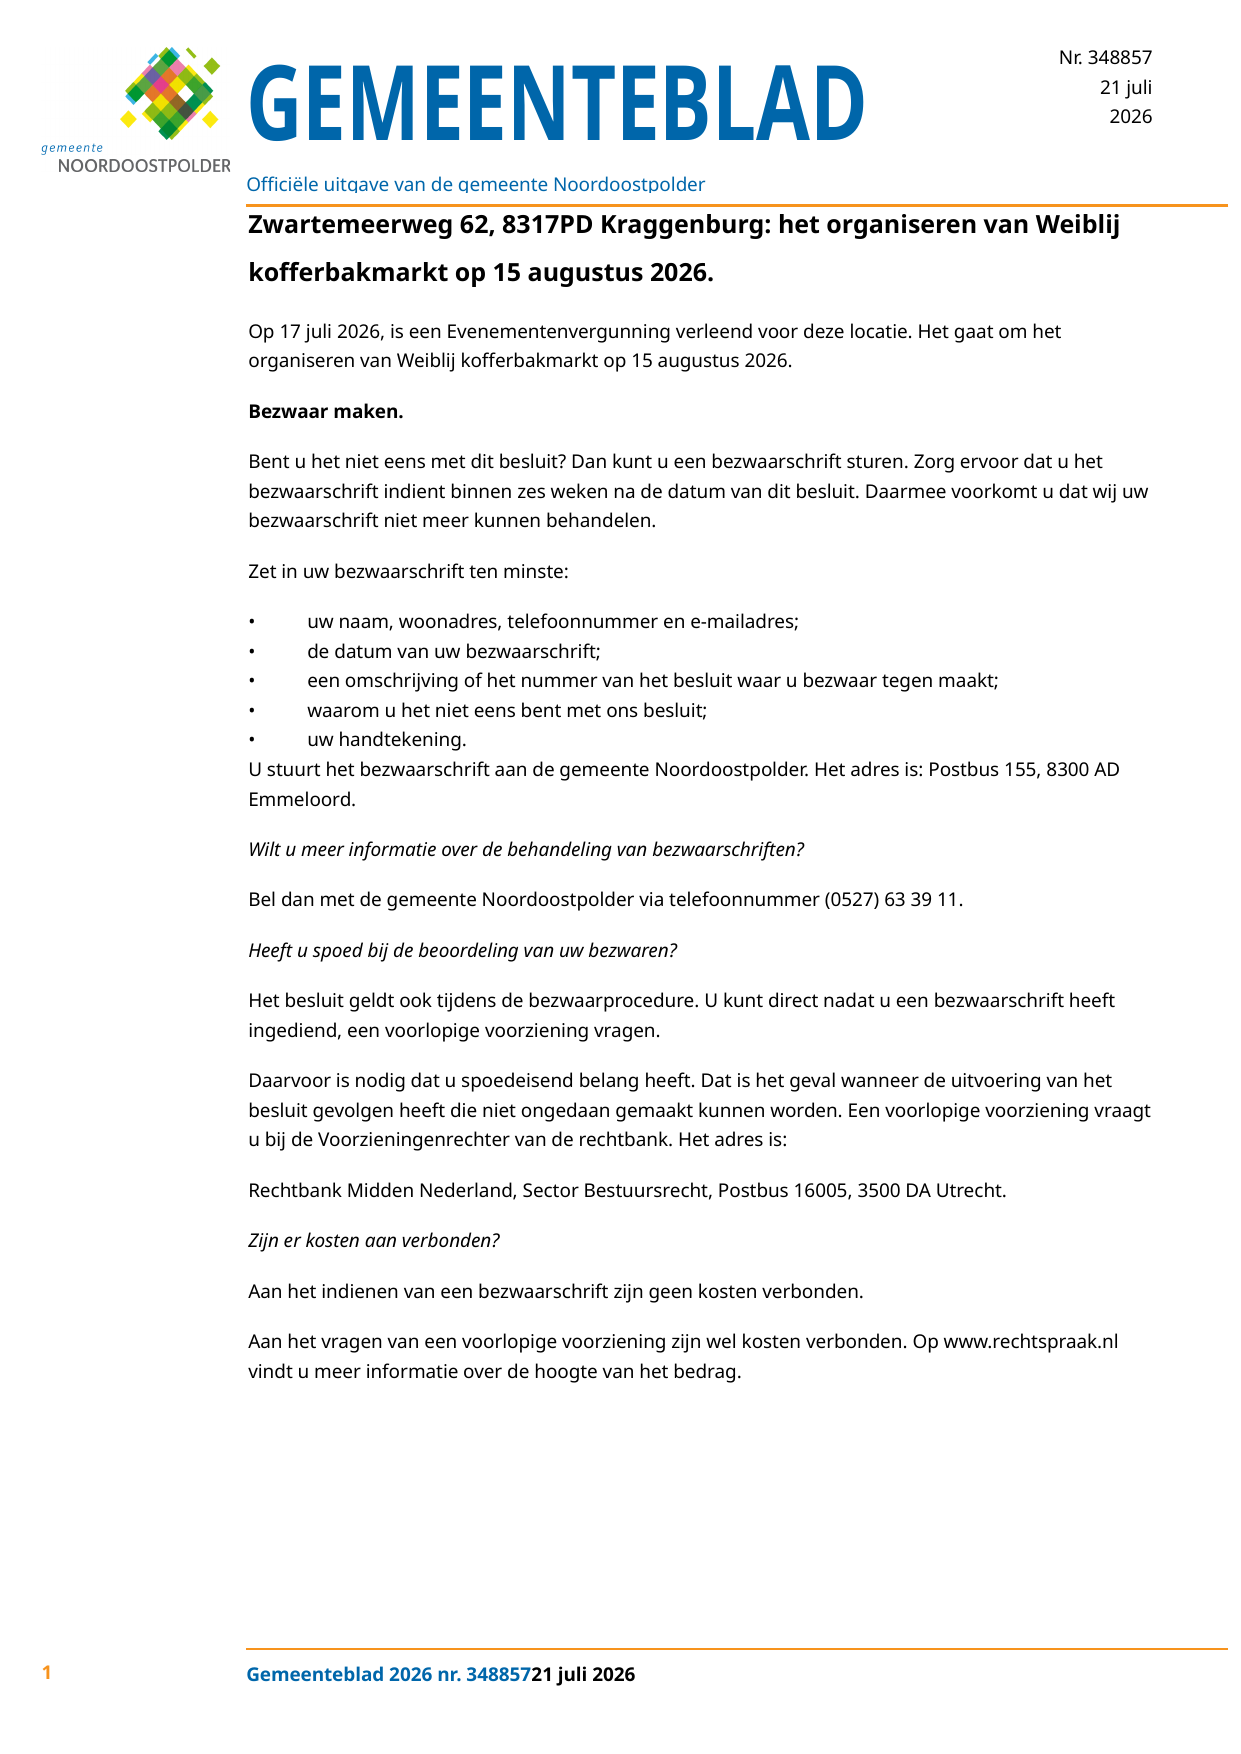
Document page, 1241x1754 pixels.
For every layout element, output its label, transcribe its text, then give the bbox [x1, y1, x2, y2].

list een omschrijving of het nummer van het besluit waar u bezwaar tegen maakt; [248, 667, 1152, 693]
text Bent u het niet eens met dit besluit? Dan kunt u een bezwaarschrift sturen. Zorg ervoor dat u het bezwaarschrift indient binnen zes weken na de datum van dit besluit. Daarmee voorkomt u dat wij uw bezwaarschrift niet meer kunnen behandelen. [248, 448, 1152, 533]
text Bel dan met de gemeente Noordoostpolder via telefoonnummer (0527) 63 39 11. [248, 887, 1152, 912]
text Aan het vragen van een voorlopige voorziening zijn wel kosten verbonden. Op www.rechtspraak.nl vindt u meer informatie over de hoogte van het bedrag. [248, 1328, 1152, 1384]
text U stuurt het bezwaarschrift aan de gemeente Noordoostpolder. Het adres is: Postbus 155, 8300 AD Emmeloord. [248, 756, 1152, 812]
text Zet in uw bezwaarschrift ten minste: [248, 558, 1152, 584]
text Wilt u meer informatie over de behandeling van bezwaarschriften? [248, 836, 1152, 862]
text Bezwaar maken. [248, 398, 1152, 424]
list uw handtekening. [248, 727, 1152, 752]
list de datum van uw bezwaarschrift; [248, 638, 1152, 664]
text Daarvoor is nodig dat u spoedeisend belang heeft. Dat is het geval wanneer de uitvoering van het besluit gevolgen heeft die niet ongedaan gemaakt kunnen worden. Een voorlopige voorziening vraagt u bij de Voorzieningenrechter van de rechtbank. Het adres is: [248, 1067, 1152, 1152]
text Aan het indienen van een bezwaarschrift zijn geen kosten verbonden. [248, 1278, 1152, 1304]
text Zwartemeerweg 62, 8317PD Kraggenburg: het organiseren van Weiblij kofferbakmarkt op 15 augustus 2026. [248, 207, 1152, 288]
text Het besluit geldt ook tijdens de bezwaarprocedure. U kunt direct nadat u een bezwaarschrift heeft ingediend, een voorlopige voorziening vragen. [248, 987, 1152, 1043]
text Rechtbank Midden Nederland, Sector Bestuursrecht, Postbus 16005, 3500 DA Utrecht. [248, 1177, 1152, 1203]
text Op 17 juli 2026, is een Evenementenvergunning verleend voor deze locatie. Het gaat om het organiseren van Weiblij kofferbakmarkt op 15 augustus 2026. [248, 318, 1152, 373]
list uw naam, woonadres, telefoonnummer en e-mailadres; [248, 608, 1152, 634]
text Zijn er kosten aan verbonden? [248, 1227, 1152, 1253]
list waarom u het niet eens bent met ons besluit; [248, 697, 1152, 723]
picture [41, 47, 231, 172]
text Heeft u spoed bij de beoordeling van uw bezwaren? [248, 937, 1152, 963]
